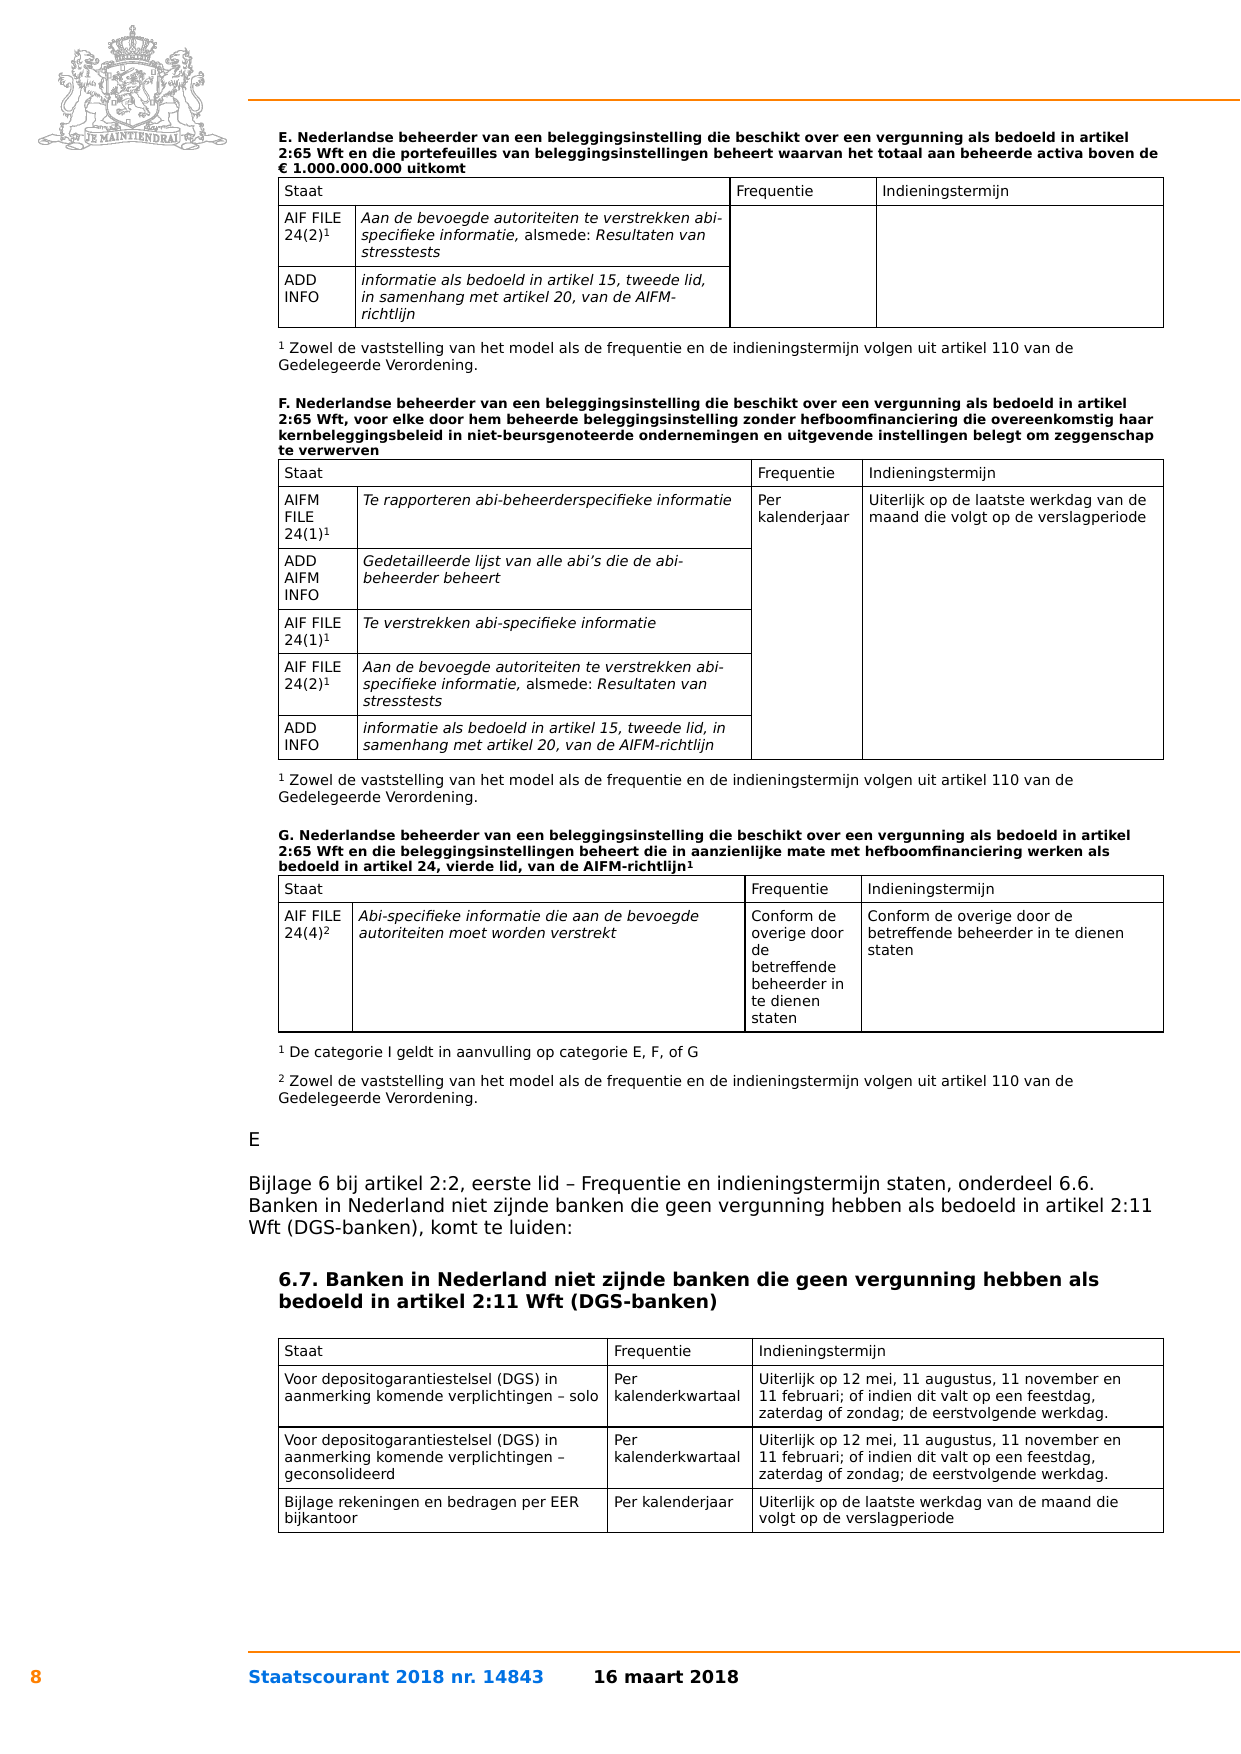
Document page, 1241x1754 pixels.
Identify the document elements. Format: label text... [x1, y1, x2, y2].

picture [38, 25, 227, 150]
table_cell Indieningstermijn [863, 460, 1163, 486]
table_cell Staat [279, 178, 729, 204]
table_cell Frequentie [731, 178, 876, 204]
table_header G. Nederlandse beheerder van een beleggingsinstelling die beschikt over een vergunning als bedoeld in artikel 2:65 Wft en die beleggingsinstellingen beheert die in aanzienlijke mate met hefboomfinanciering werken als bedoeld in artikel 24, vierde lid, van de AIFM-richtlijn1 [278, 828, 1163, 875]
table_cell Abi-specifieke informatie die aan de bevoegde autoriteiten moet worden verstrekt [353, 903, 744, 1031]
table_header F. Nederlandse beheerder van een beleggingsinstelling die beschikt over een vergunning als bedoeld in artikel 2:65 Wft, voor elke door hem beheerde beleggingsinstelling zonder hefboomfinanciering die overeenkomstig haar kernbeleggingsbeleid in niet-beursgenoteerde ondernemingen en uitgevende instellingen belegt om zeggenschap te verwerven [278, 396, 1163, 459]
table_header Staat [279, 1339, 607, 1365]
table_cell informatie als bedoeld in artikel 15, tweede lid, in samenhang met artikel 20, van de AIFM-richtlijn [356, 267, 729, 327]
table_cell Te rapporteren abi-beheerderspecifieke informatie [358, 487, 751, 547]
table_cell Frequentie [746, 876, 861, 902]
table_cell Gedetailleerde lijst van alle abi’s die de abi-beheerder beheert [358, 549, 751, 609]
table_cell Uiterlijk op 12 mei, 11 augustus, 11 november en 11 februari; of indien dit valt op een feestdag, zaterdag of zondag; de eerstvolgende werkdag. [753, 1366, 1163, 1426]
table_cell Te verstrekken abi-specifieke informatie [358, 610, 751, 653]
table_header Frequentie [608, 1339, 752, 1365]
table_cell Staat [279, 876, 744, 902]
table_cell AIF FILE 24(2)1 [279, 654, 357, 714]
table_cell informatie als bedoeld in artikel 15, tweede lid, in samenhang met artikel 20, van de AIFM-richtlijn [358, 716, 751, 759]
table_cell Uiterlijk op de laatste werkdag van de maand die volgt op de verslagperiode [863, 487, 1163, 759]
table_cell Indieningstermijn [877, 178, 1163, 204]
table_cell Per kalenderkwartaal [608, 1366, 752, 1426]
table_cell Per kalenderkwartaal [608, 1428, 752, 1488]
table_cell [731, 206, 876, 327]
table_cell Aan de bevoegde autoriteiten te verstrekken abi-specifieke informatie, alsmede: Resultaten van stresstests [356, 206, 729, 266]
table_cell Conform de overige door de betreffende beheerder in te dienen staten [746, 903, 861, 1031]
table_cell Per kalenderjaar [752, 487, 862, 759]
table_header Indieningstermijn [753, 1339, 1163, 1365]
table_cell Staat [279, 460, 751, 486]
table_cell Indieningstermijn [862, 876, 1163, 902]
table_cell ADD AIFM INFO [279, 549, 357, 609]
table_cell AIF FILE 24(1)1 [279, 610, 357, 653]
table_cell Uiterlijk op 12 mei, 11 augustus, 11 november en 11 februari; of indien dit valt op een feestdag, zaterdag of zondag; de eerstvolgende werkdag. [753, 1428, 1163, 1488]
table_cell ADD INFO [279, 716, 357, 759]
table_cell 1 De categorie I geldt in aanvulling op categorie E, F, of G 2 Zowel de vaststelling van het model als de frequentie en de indieningstermijn volgen uit artikel 110 van de Gedelegeerde Verordening. [278, 1033, 1163, 1107]
subtitle 6.7. Banken in Nederland niet zijnde banken die geen vergunning hebben als bedoeld in artikel 2:11 Wft (DGS-banken) [278, 1269, 1163, 1313]
table_cell Conform de overige door de betreffende beheerder in te dienen staten [862, 903, 1163, 1031]
table_cell ADD INFO [279, 267, 355, 327]
table_cell Voor depositogarantiestelsel (DGS) in aanmerking komende verplichtingen – solo [279, 1366, 607, 1426]
table_cell Per kalenderjaar [608, 1489, 752, 1532]
table_cell 1 Zowel de vaststelling van het model als de frequentie en de indieningstermijn volgen uit artikel 110 van de Gedelegeerde Verordening. [278, 328, 1163, 374]
table_cell Aan de bevoegde autoriteiten te verstrekken abi-specifieke informatie, alsmede: Resultaten van stresstests [358, 654, 751, 714]
table_cell Bijlage rekeningen en bedragen per EER bijkantoor [279, 1489, 607, 1532]
table_cell Frequentie [752, 460, 862, 486]
text E [248, 1129, 1163, 1151]
text Bijlage 6 bij artikel 2:2, eerste lid – Frequentie en indieningstermijn staten, onderdeel 6.6. Banken in Nederland niet zijnde banken die geen vergunning hebben als bedoeld in artikel 2:11 Wft (DGS-banken), komt te luiden: [248, 1173, 1163, 1239]
table_cell AIF FILE 24(4)2 [279, 903, 352, 1031]
table_cell AIF FILE 24(2)1 [279, 206, 355, 266]
table_cell AIFM FILE 24(1)1 [279, 487, 357, 547]
table_cell [877, 206, 1163, 327]
table_header E. Nederlandse beheerder van een beleggingsinstelling die beschikt over een vergunning als bedoeld in artikel 2:65 Wft en die portefeuilles van beleggingsinstellingen beheert waarvan het totaal aan beheerde activa boven de € 1.000.000.000 uitkomt [278, 130, 1163, 177]
table_cell Voor depositogarantiestelsel (DGS) in aanmerking komende verplichtingen – geconsolideerd [279, 1428, 607, 1488]
table_cell Uiterlijk op de laatste werkdag van de maand die volgt op de verslagperiode [753, 1489, 1163, 1532]
table_cell 1 Zowel de vaststelling van het model als de frequentie en de indieningstermijn volgen uit artikel 110 van de Gedelegeerde Verordening. [278, 760, 1163, 806]
